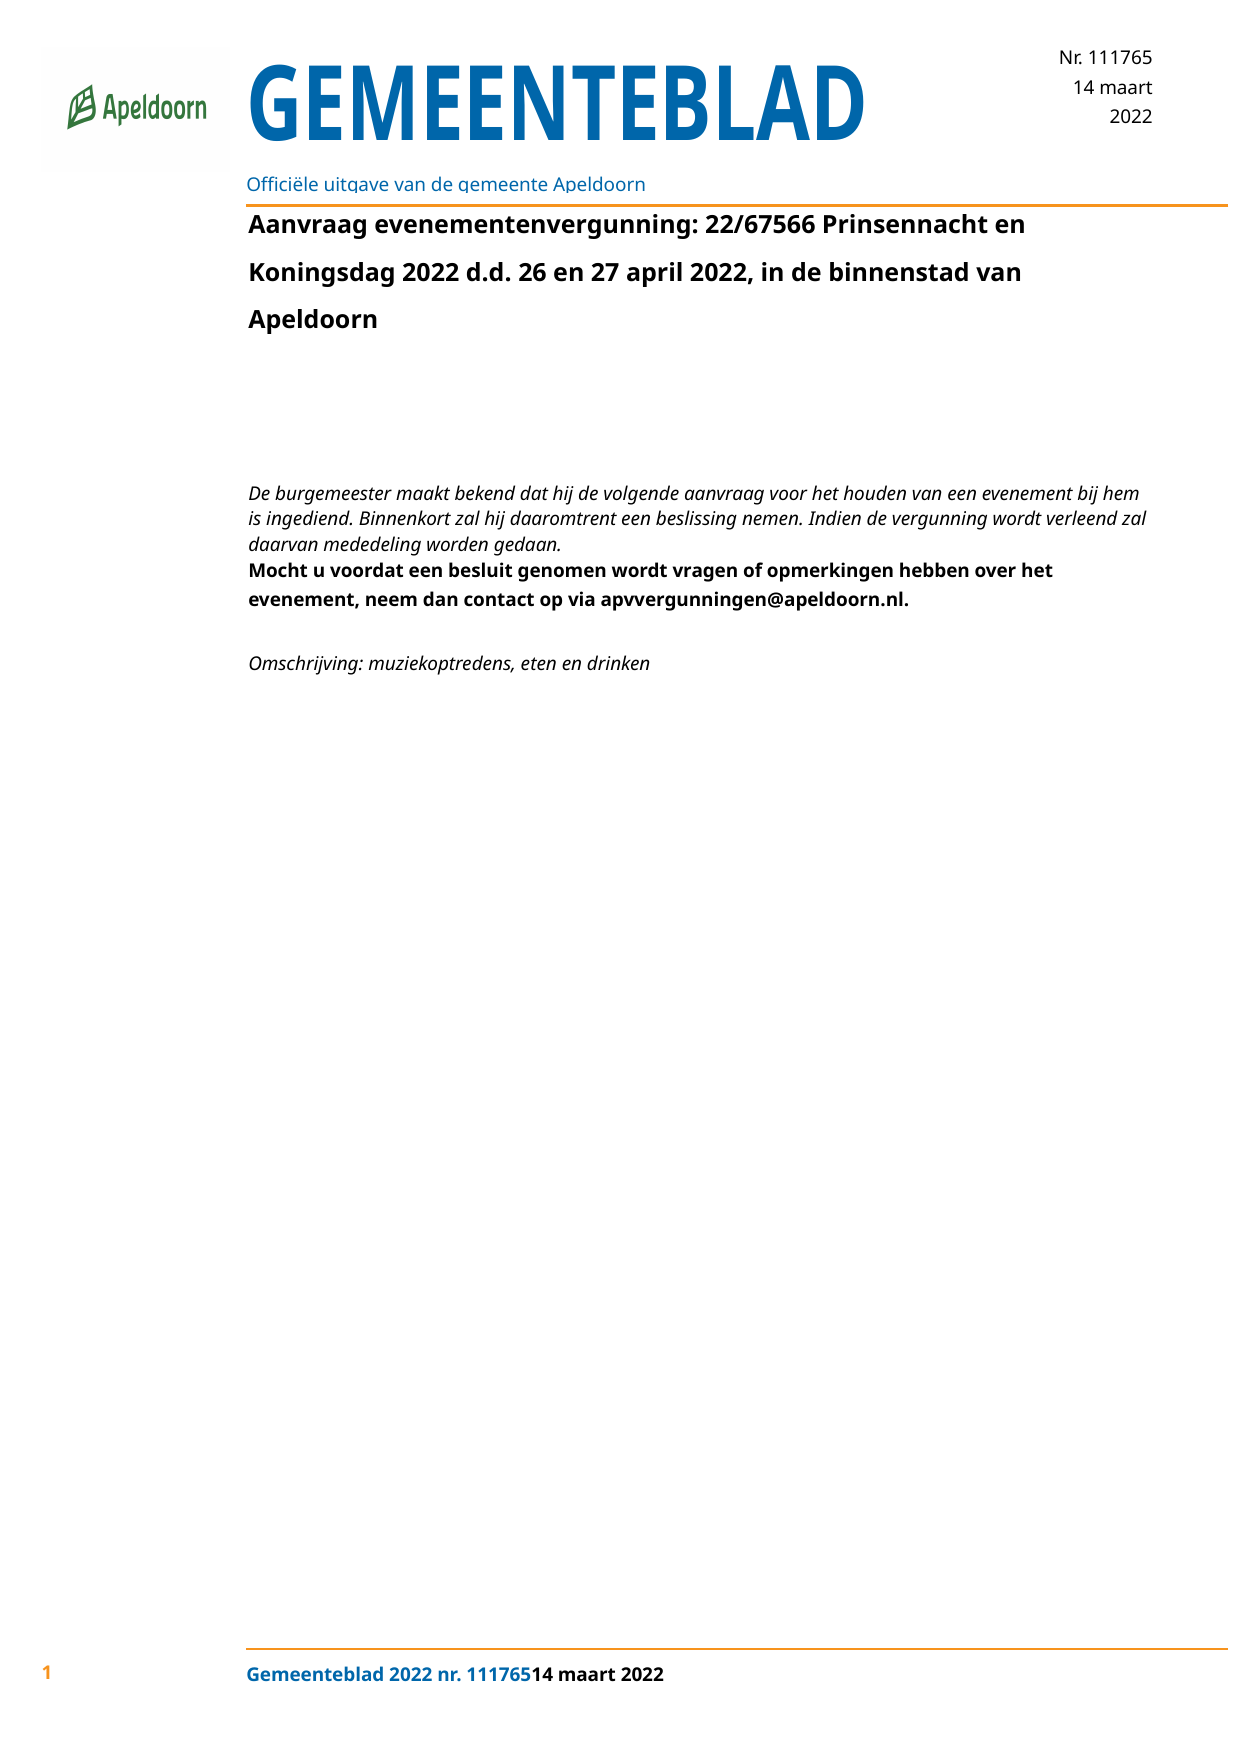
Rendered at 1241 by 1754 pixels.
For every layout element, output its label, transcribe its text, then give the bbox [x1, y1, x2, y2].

picture [41, 47, 231, 172]
text Mocht u voordat een besluit genomen wordt vragen of opmerkingen hebben over het evenement, neem dan contact op via apvvergunningen@apeldoorn.nl. [248, 557, 1152, 612]
text De burgemeester maakt bekend dat hij de volgende aanvraag voor het houden van een evenement bij hem is ingediend. Binnenkort zal hij daaromtrent een beslissing nemen. Indien de vergunning wordt verleend zal daarvan mededeling worden gedaan. [248, 480, 1152, 557]
text Omschrijving: muziekoptredens, eten en drinken [248, 651, 1152, 676]
text Aanvraag evenementenvergunning: 22/67566 Prinsennacht en Koningsdag 2022 d.d. 26 en 27 april 2022, in de binnenstad van Apeldoorn [248, 207, 1152, 336]
